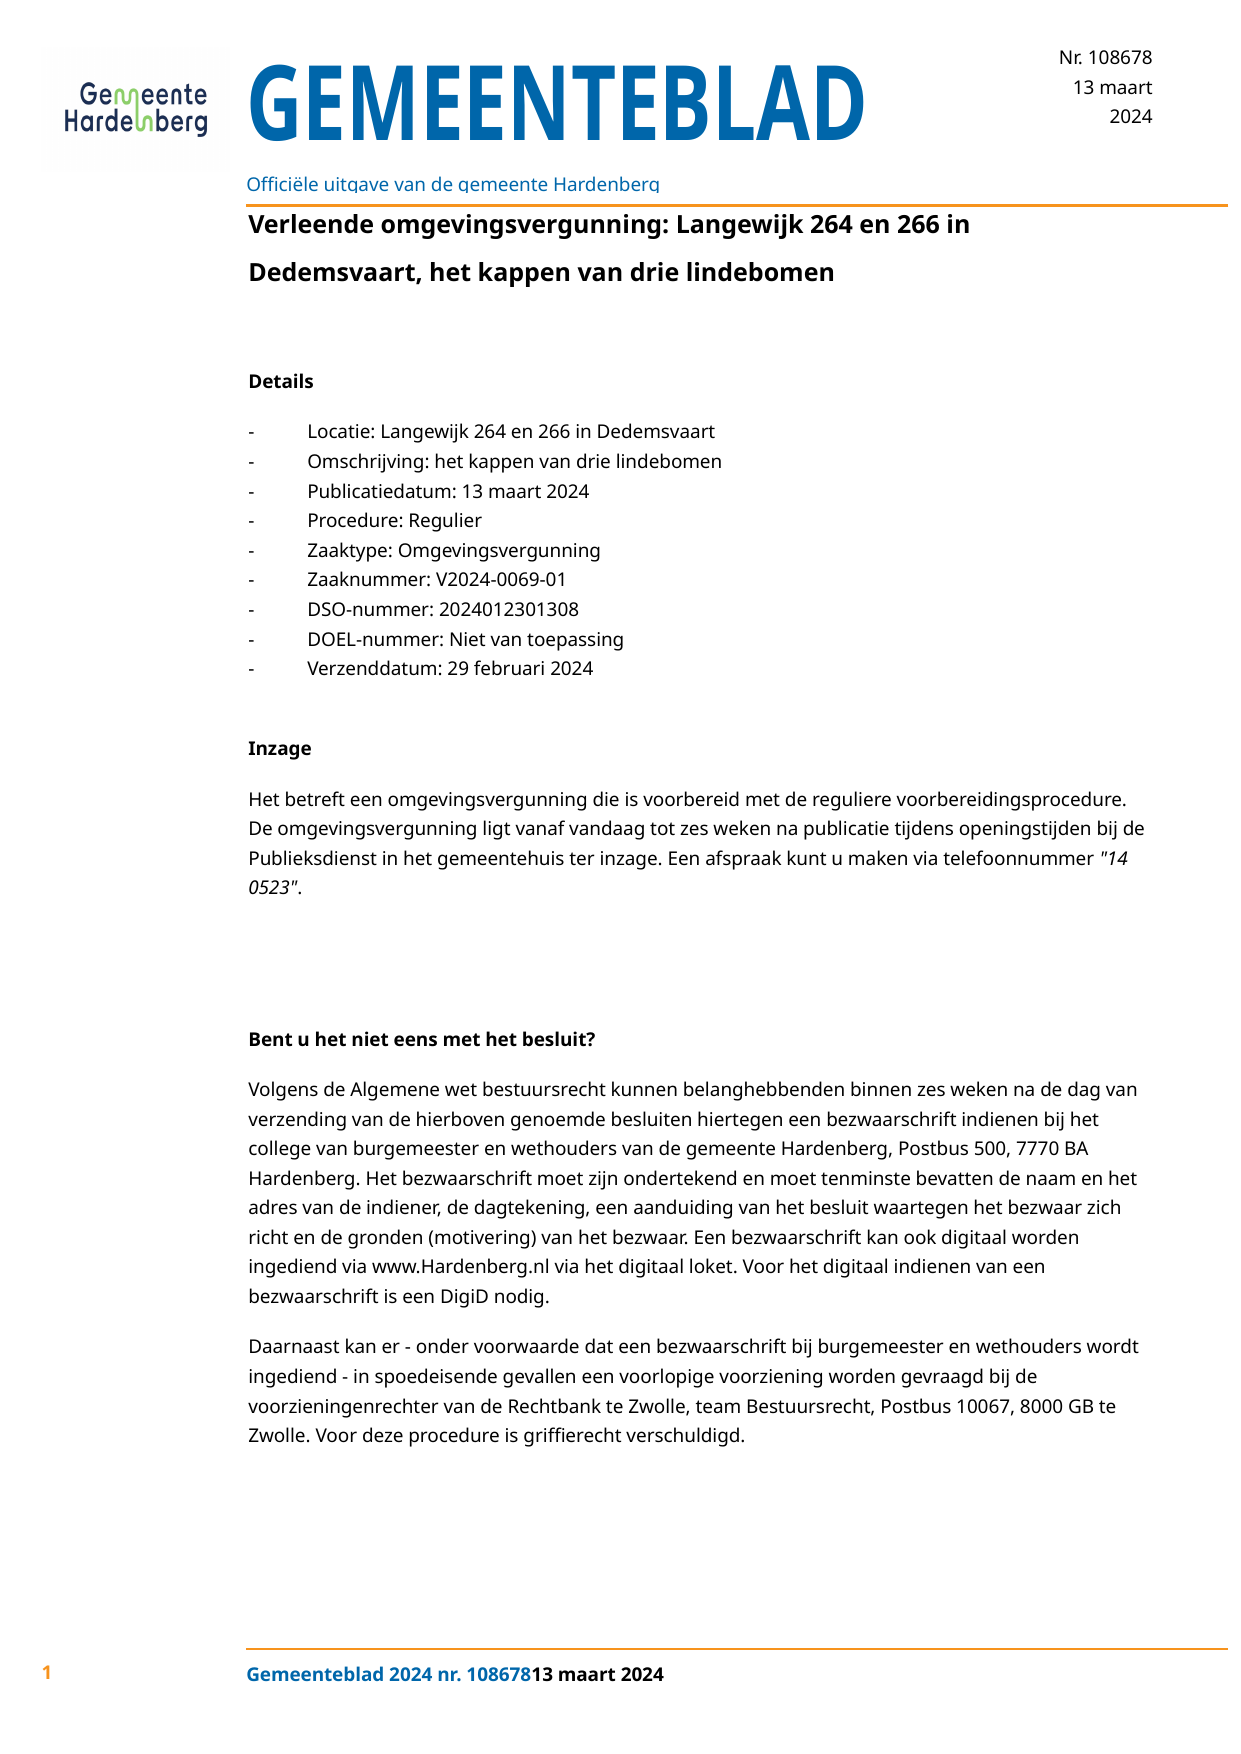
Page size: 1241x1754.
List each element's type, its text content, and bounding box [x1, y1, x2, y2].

list Verzenddatum: 29 februari 2024 [248, 655, 1152, 681]
list Zaaktype: Omgevingsvergunning [248, 537, 1152, 563]
list DOEL-nummer: Niet van toepassing [248, 626, 1152, 652]
list DSO-nummer: 2024012301308 [248, 596, 1152, 622]
text Volgens de Algemene wet bestuursrecht kunnen belanghebbenden binnen zes weken na de dag van verzending van de hierboven genoemde besluiten hiertegen een bezwaarschrift indienen bij het college van burgemeester en wethouders van de gemeente Hardenberg, Postbus 500, 7770 BA Hardenberg. Het bezwaarschrift moet zijn ondertekend en moet tenminste bevatten de naam en het adres van de indiener, de dagtekening, een aanduiding van het besluit waartegen het bezwaar zich richt en de gronden (motivering) van het bezwaar. Een bezwaarschrift kan ook digitaal worden ingediend via www.Hardenberg.nl via het digitaal loket. Voor het digitaal indienen van een bezwaarschrift is een DigiD nodig. [248, 1076, 1152, 1309]
text Het betreft een omgevingsvergunning die is voorbereid met de reguliere voorbereidingsprocedure. De omgevingsvergunning ligt vanaf vandaag tot zes weken na publicatie tijdens openingstijden bij de Publieksdienst in het gemeentehuis ter inzage. Een afspraak kunt u maken via telefoonnummer "14 0523". [248, 786, 1152, 900]
picture [41, 47, 231, 172]
list Publicatiedatum: 13 maart 2024 [248, 478, 1152, 504]
list Zaaknummer: V2024-0069-01 [248, 567, 1152, 592]
text Bent u het niet eens met het besluit? [248, 1026, 1152, 1052]
list Procedure: Regulier [248, 507, 1152, 533]
text Details [248, 368, 1152, 394]
list Locatie: Langewijk 264 en 266 in Dedemsvaart [248, 419, 1152, 444]
text Verleende omgevingsvergunning: Langewijk 264 en 266 in Dedemsvaart, het kappen van drie lindebomen [248, 207, 1152, 288]
list Omschrijving: het kappen van drie lindebomen [248, 448, 1152, 474]
text Daarnaast kan er - onder voorwaarde dat een bezwaarschrift bij burgemeester en wethouders wordt ingediend - in spoedeisende gevallen een voorlopige voorziening worden gevraagd bij de voorzieningenrechter van de Rechtbank te Zwolle, team Bestuursrecht, Postbus 10067, 8000 GB te Zwolle. Voor deze procedure is griffierecht verschuldigd. [248, 1334, 1152, 1448]
text Inzage [248, 735, 1152, 761]
